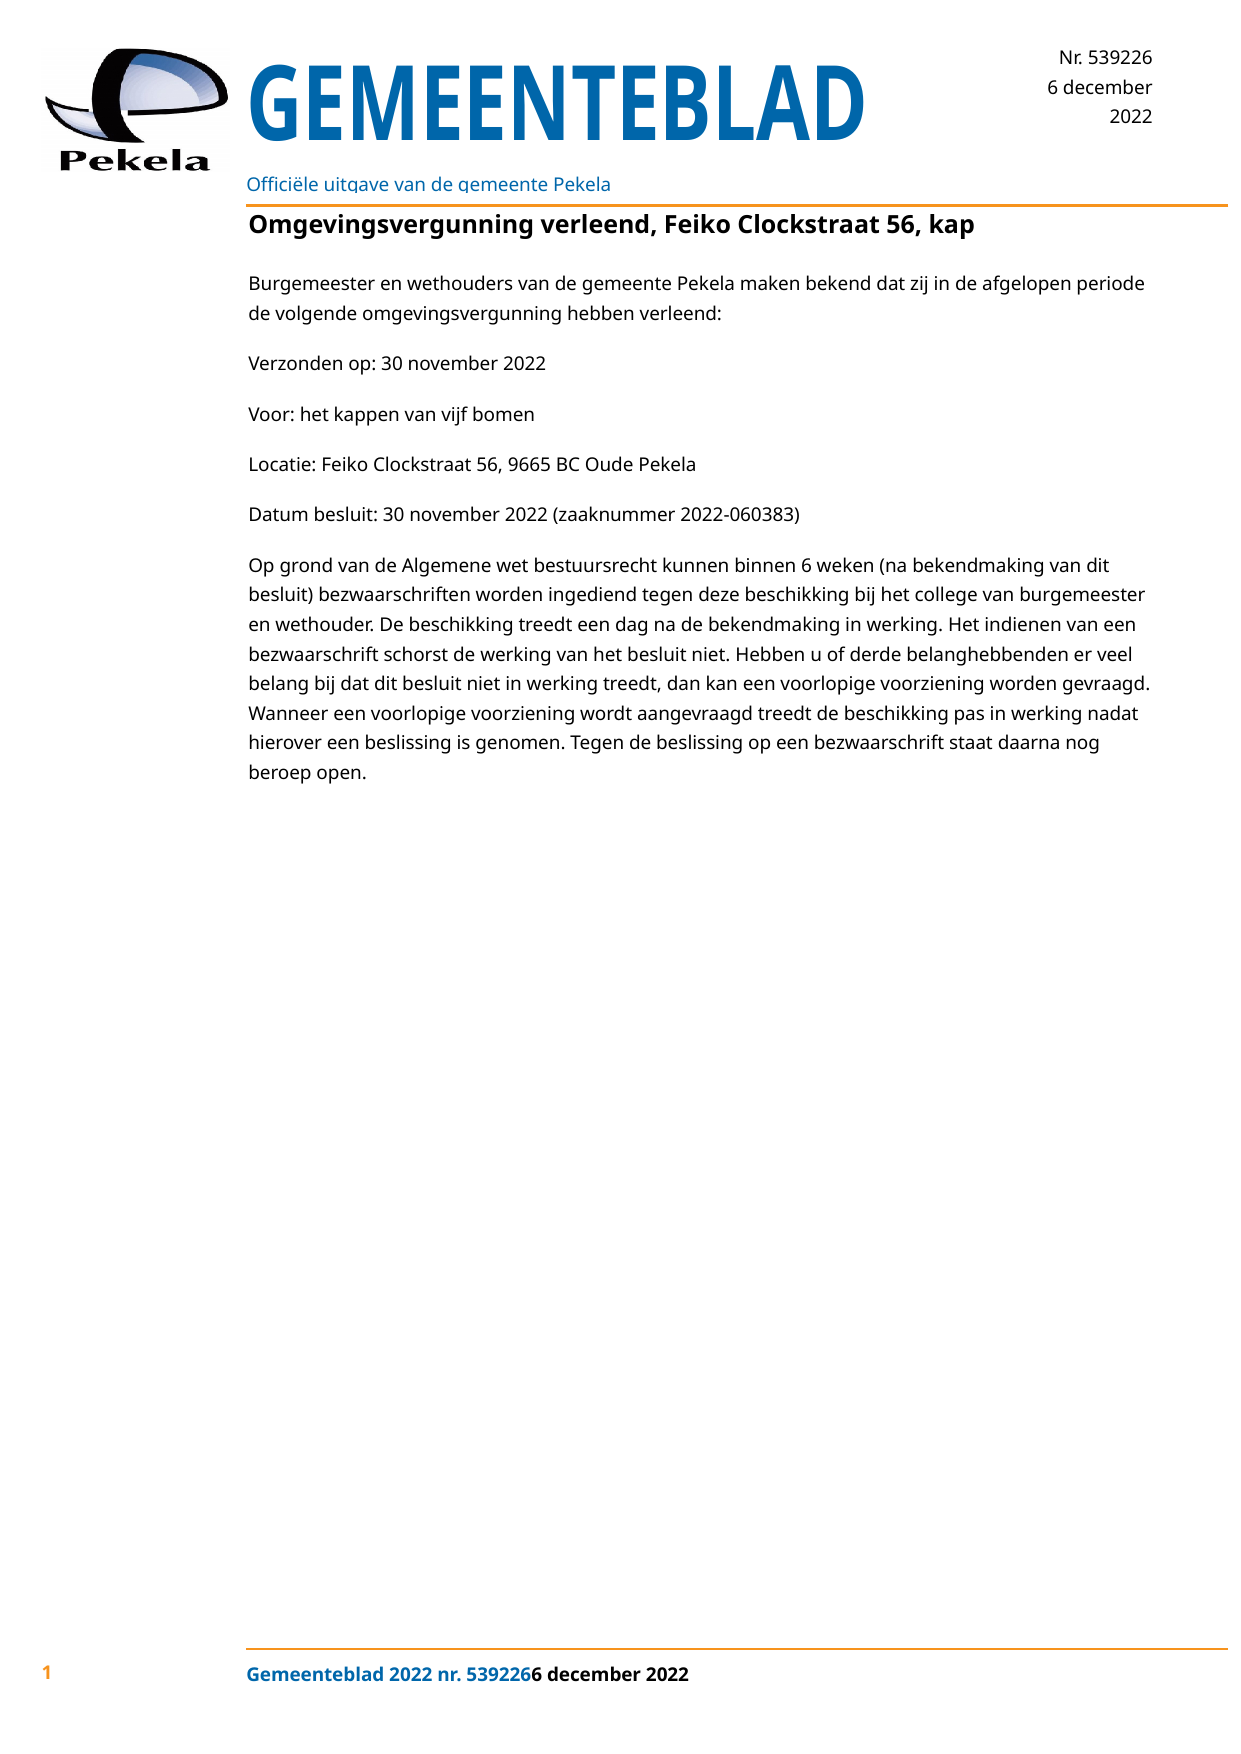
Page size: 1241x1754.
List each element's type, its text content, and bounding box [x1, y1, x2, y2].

text Datum besluit: 30 november 2022 (zaaknummer 2022-060383) [248, 502, 1152, 527]
text Burgemeester en wethouders van de gemeente Pekela maken bekend dat zij in de afgelopen periode de volgende omgevingsvergunning hebben verleend: [248, 270, 1152, 326]
text Omgevingsvergunning verleend, Feiko Clockstraat 56, kap [248, 207, 1152, 241]
text Locatie: Feiko Clockstraat 56, 9665 BC Oude Pekela [248, 451, 1152, 477]
text Voor: het kappen van vijf bomen [248, 401, 1152, 426]
text Verzonden op: 30 november 2022 [248, 350, 1152, 376]
picture [41, 47, 231, 172]
text Op grond van de Algemene wet bestuursrecht kunnen binnen 6 weken (na bekendmaking van dit besluit) bezwaarschriften worden ingediend tegen deze beschikking bij het college van burgemeester en wethouder. De beschikking treedt een dag na de bekendmaking in werking. Het indienen van een bezwaarschrift schorst de werking van het besluit niet. Hebben u of derde belanghebbenden er veel belang bij dat dit besluit niet in werking treedt, dan kan een voorlopige voorziening worden gevraagd. Wanneer een voorlopige voorziening wordt aangevraagd treedt de beschikking pas in werking nadat hierover een beslissing is genomen. Tegen de beslissing op een bezwaarschrift staat daarna nog beroep open. [248, 552, 1152, 785]
